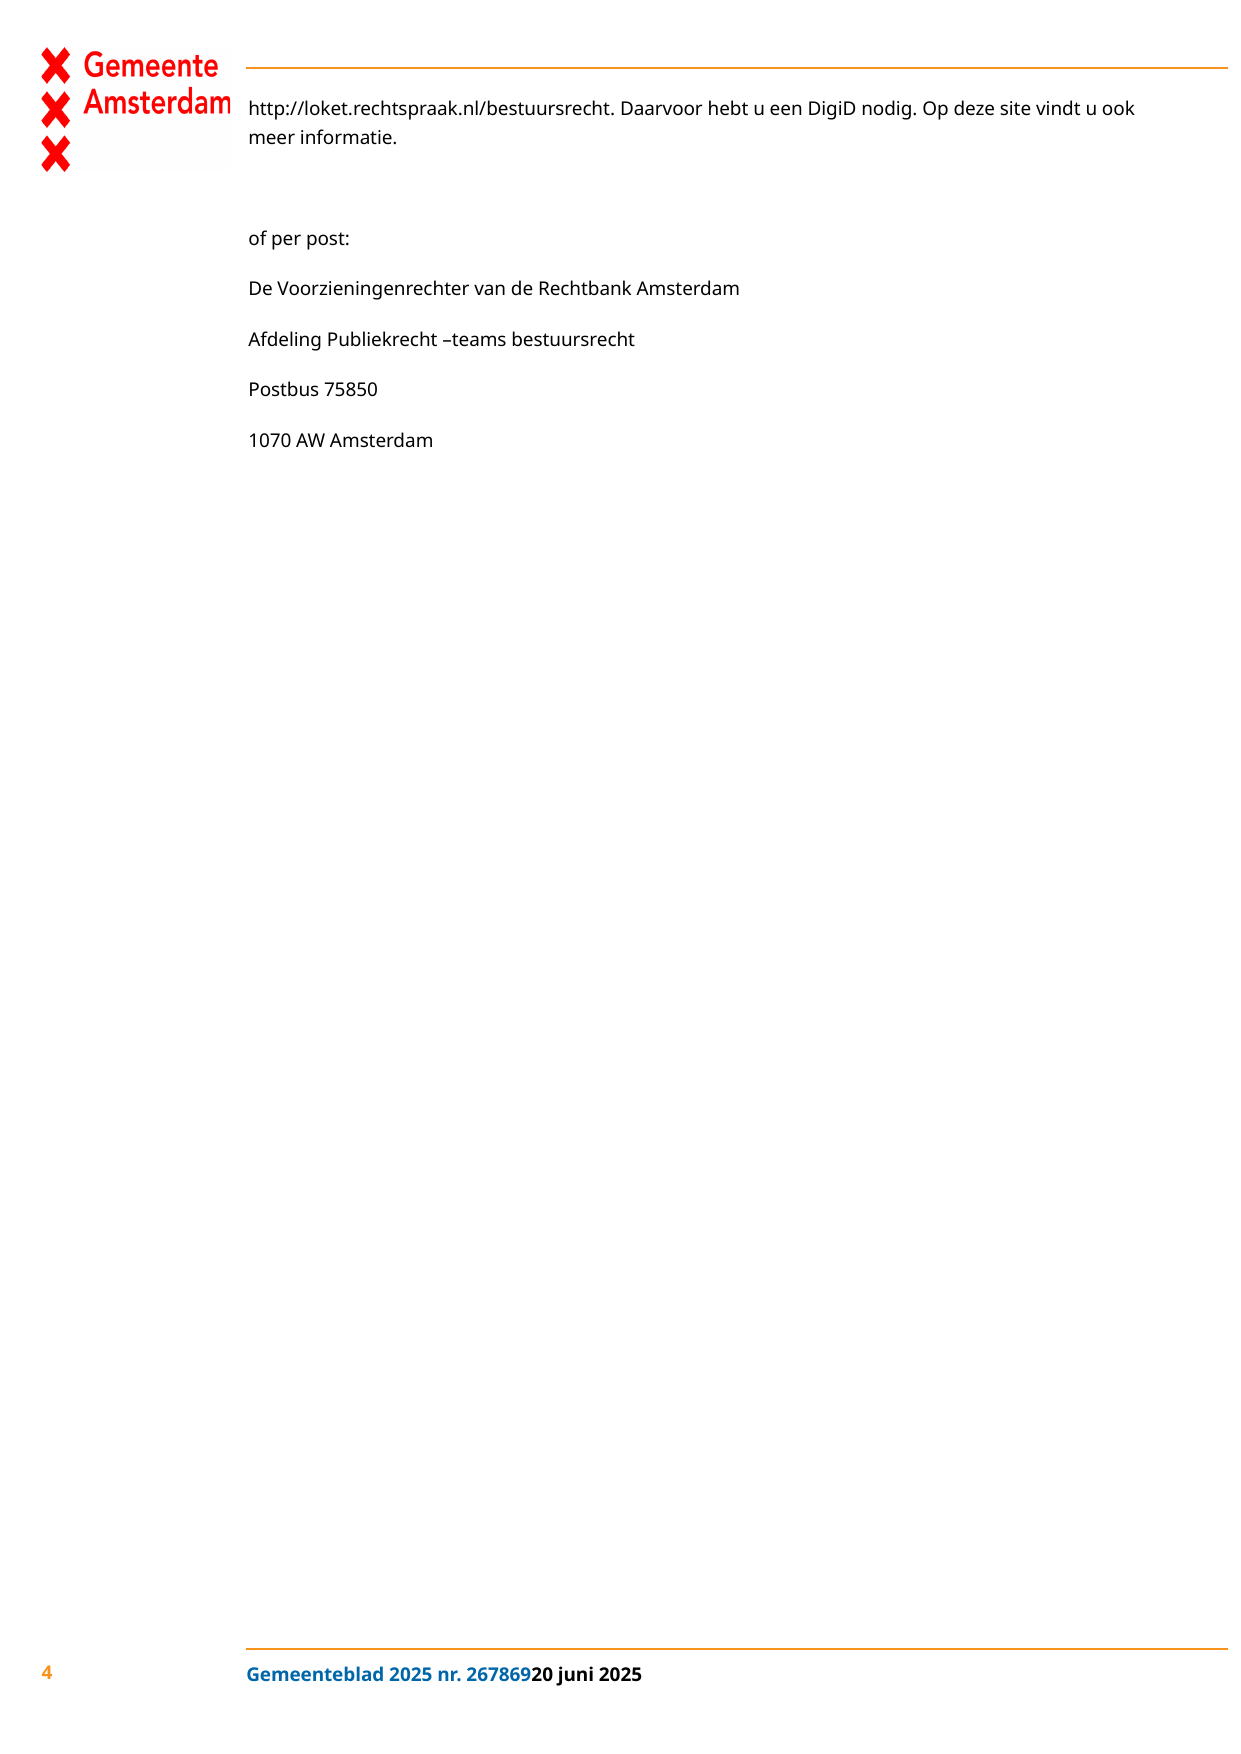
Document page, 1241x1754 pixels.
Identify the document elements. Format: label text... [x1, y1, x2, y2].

text http://loket.rechtspraak.nl/bestuursrecht. Daarvoor hebt u een DigiD nodig. Op deze site vindt u ook meer informatie. [248, 95, 1152, 150]
text 1070 AW Amsterdam [248, 427, 1152, 453]
text De Voorzieningenrechter van de Rechtbank Amsterdam [248, 276, 1152, 301]
text Afdeling Publiekrecht –teams bestuursrecht [248, 326, 1152, 352]
text of per post: [248, 225, 1152, 251]
text Postbus 75850 [248, 376, 1152, 402]
picture [41, 47, 231, 172]
